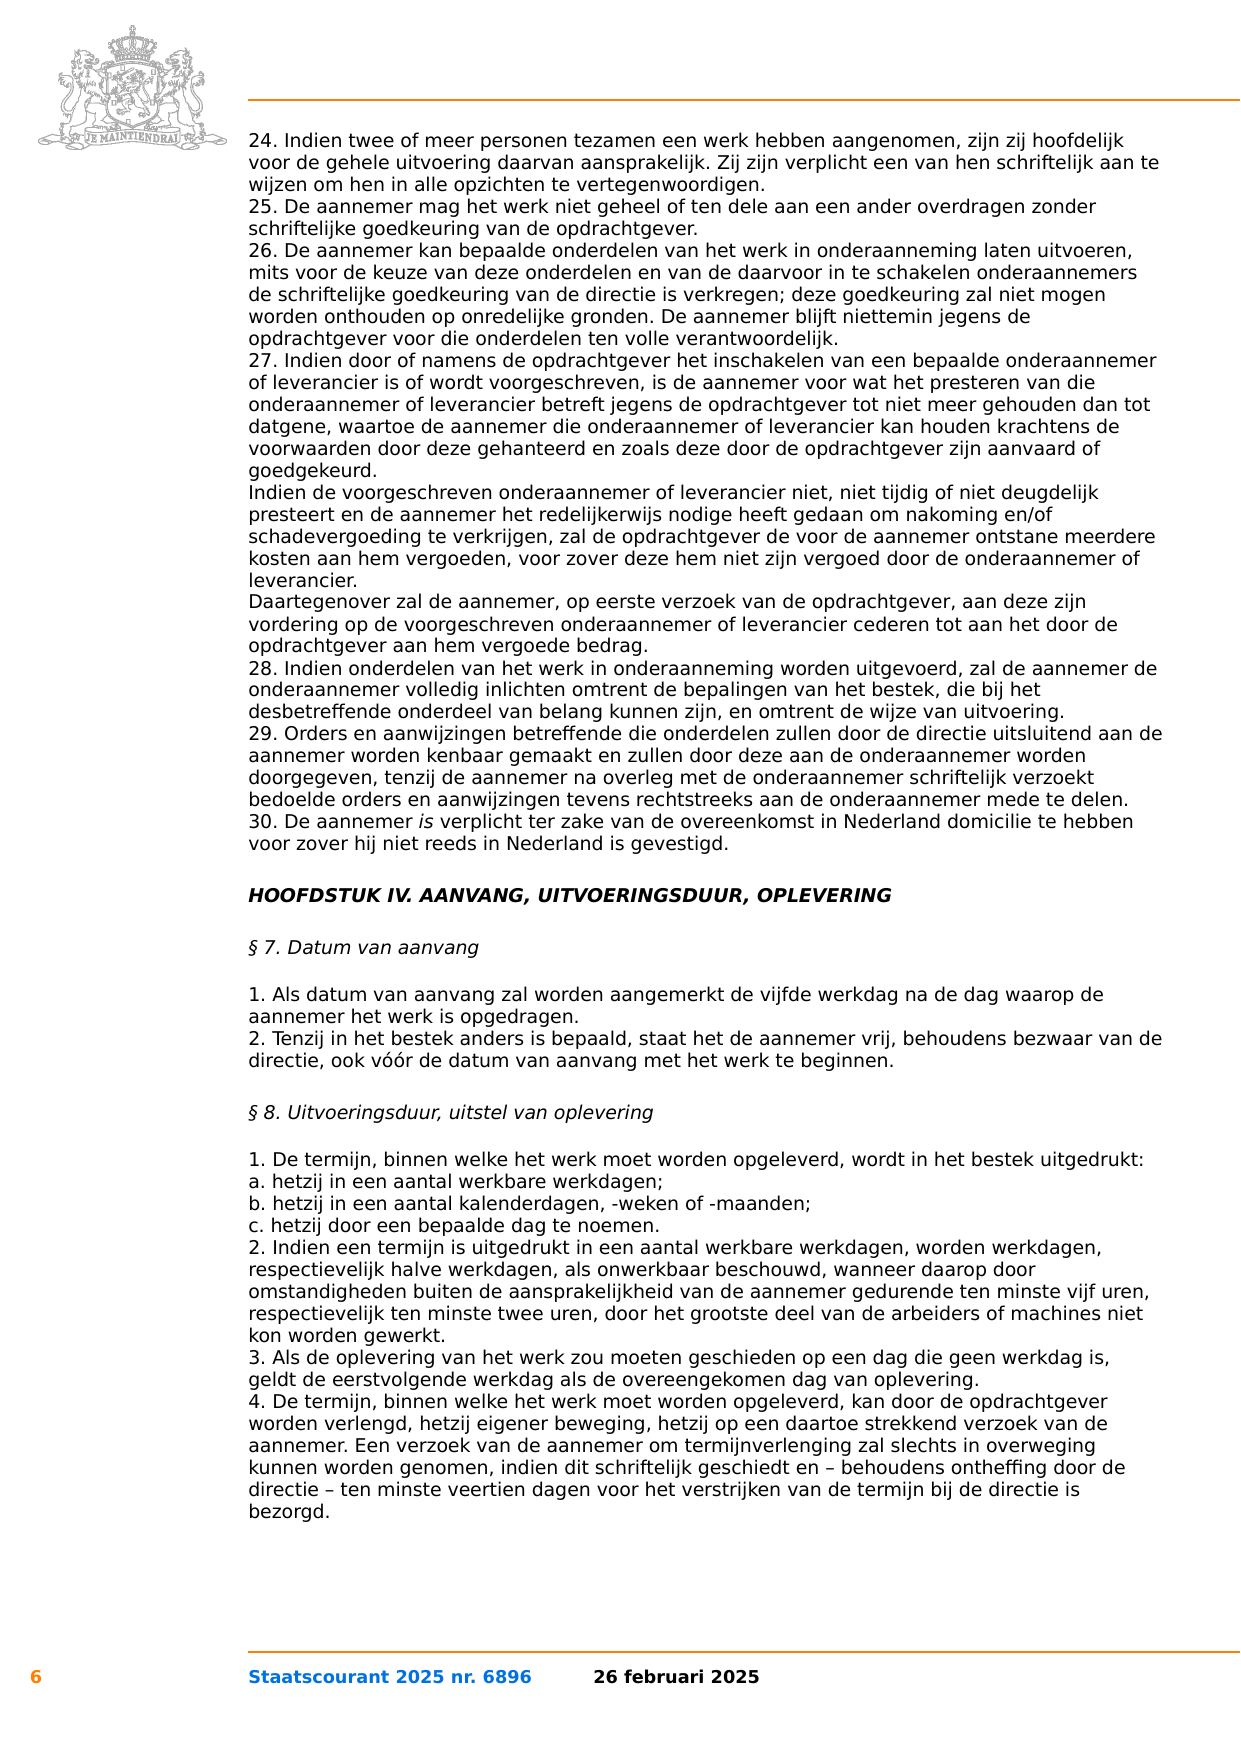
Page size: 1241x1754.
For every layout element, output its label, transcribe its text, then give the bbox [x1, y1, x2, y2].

text 3. Als de oplevering van het werk zou moeten geschieden op een dag die geen werkdag is, geldt de eerstvolgende werkdag als de overeengekomen dag van oplevering. [248, 1347, 1163, 1391]
text 25. De aannemer mag het werk niet geheel of ten dele aan een ander overdragen zonder schriftelijke goedkeuring van de opdrachtgever. [248, 196, 1163, 240]
text 2. Indien een termijn is uitgedrukt in een aantal werkbare werkdagen, worden werkdagen, respectievelijk halve werkdagen, als onwerkbaar beschouwd, wanneer daarop door omstandigheden buiten de aansprakelijkheid van de aannemer gedurende ten minste vijf uren, respectievelijk ten minste twee uren, door het grootste deel van de arbeiders of machines niet kon worden gewerkt. [248, 1237, 1163, 1347]
text 1. Als datum van aanvang zal worden aangemerkt de vijfde werkdag na de dag waarop de aannemer het werk is opgedragen. [248, 984, 1163, 1028]
text 30. De aannemer is verplicht ter zake van de overeenkomst in Nederland domicilie te hebben voor zover hij niet reeds in Nederland is gevestigd. [248, 811, 1163, 855]
picture [38, 25, 227, 150]
text a. hetzij in een aantal werkbare werkdagen; [248, 1171, 1163, 1193]
text b. hetzij in een aantal kalenderdagen, -weken of -maanden; [248, 1193, 1163, 1215]
text 29. Orders en aanwijzingen betreffende die onderdelen zullen door de directie uitsluitend aan de aannemer worden kenbaar gemaakt en zullen door deze aan de onderaannemer worden doorgegeven, tenzij de aannemer na overleg met de onderaannemer schriftelijk verzoekt bedoelde orders en aanwijzingen tevens rechtstreeks aan de onderaannemer mede te delen. [248, 723, 1163, 811]
subtitle § 8. Uitvoeringsduur, uitstel van oplevering [248, 1102, 1163, 1124]
text 24. Indien twee of meer personen tezamen een werk hebben aangenomen, zijn zij hoofdelijk voor de gehele uitvoering daarvan aansprakelijk. Zij zijn verplicht een van hen schriftelijk aan te wijzen om hen in alle opzichten te vertegenwoordigen. [248, 130, 1163, 196]
text Daartegenover zal de aannemer, op eerste verzoek van de opdrachtgever, aan deze zijn vordering op de voorgeschreven onderaannemer of leverancier cederen tot aan het door de opdrachtgever aan hem vergoede bedrag. [248, 591, 1163, 657]
text Indien de voorgeschreven onderaannemer of leverancier niet, niet tijdig of niet deugdelijk presteert en de aannemer het redelijkerwijs nodige heeft gedaan om nakoming en/of schadevergoeding te verkrijgen, zal de opdrachtgever de voor de aannemer ontstane meerdere kosten aan hem vergoeden, voor zover deze hem niet zijn vergoed door de onderaannemer of leverancier. [248, 482, 1163, 591]
text c. hetzij door een bepaalde dag te noemen. [248, 1215, 1163, 1237]
subtitle HOOFDSTUK IV. AANVANG, UITVOERINGSDUUR, OPLEVERING [248, 885, 1163, 907]
subtitle § 7. Datum van aanvang [248, 937, 1163, 959]
text 1. De termijn, binnen welke het werk moet worden opgeleverd, wordt in het bestek uitgedrukt: [248, 1149, 1163, 1171]
text 27. Indien door of namens de opdrachtgever het inschakelen van een bepaalde onderaannemer of leverancier is of wordt voorgeschreven, is de aannemer voor wat het presteren van die onderaannemer of leverancier betreft jegens de opdrachtgever tot niet meer gehouden dan tot datgene, waartoe de aannemer die onderaannemer of leverancier kan houden krachtens de voorwaarden door deze gehanteerd en zoals deze door de opdrachtgever zijn aanvaard of goedgekeurd. [248, 350, 1163, 482]
text 4. De termijn, binnen welke het werk moet worden opgeleverd, kan door de opdrachtgever worden verlengd, hetzij eigener beweging, hetzij op een daartoe strekkend verzoek van de aannemer. Een verzoek van de aannemer om termijnverlenging zal slechts in overweging kunnen worden genomen, indien dit schriftelijk geschiedt en – behoudens ontheffing door de directie – ten minste veertien dagen voor het verstrijken van de termijn bij de directie is bezorgd. [248, 1391, 1163, 1523]
text 28. Indien onderdelen van het werk in onderaanneming worden uitgevoerd, zal de aannemer de onderaannemer volledig inlichten omtrent de bepalingen van het bestek, die bij het desbetreffende onderdeel van belang kunnen zijn, en omtrent de wijze van uitvoering. [248, 657, 1163, 723]
text 26. De aannemer kan bepaalde onderdelen van het werk in onderaanneming laten uitvoeren, mits voor de keuze van deze onderdelen en van de daarvoor in te schakelen onderaannemers de schriftelijke goedkeuring van de directie is verkregen; deze goedkeuring zal niet mogen worden onthouden op onredelijke gronden. De aannemer blijft niettemin jegens de opdrachtgever voor die onderdelen ten volle verantwoordelijk. [248, 240, 1163, 350]
text 2. Tenzij in het bestek anders is bepaald, staat het de aannemer vrij, behoudens bezwaar van de directie, ook vóór de datum van aanvang met het werk te beginnen. [248, 1028, 1163, 1072]
